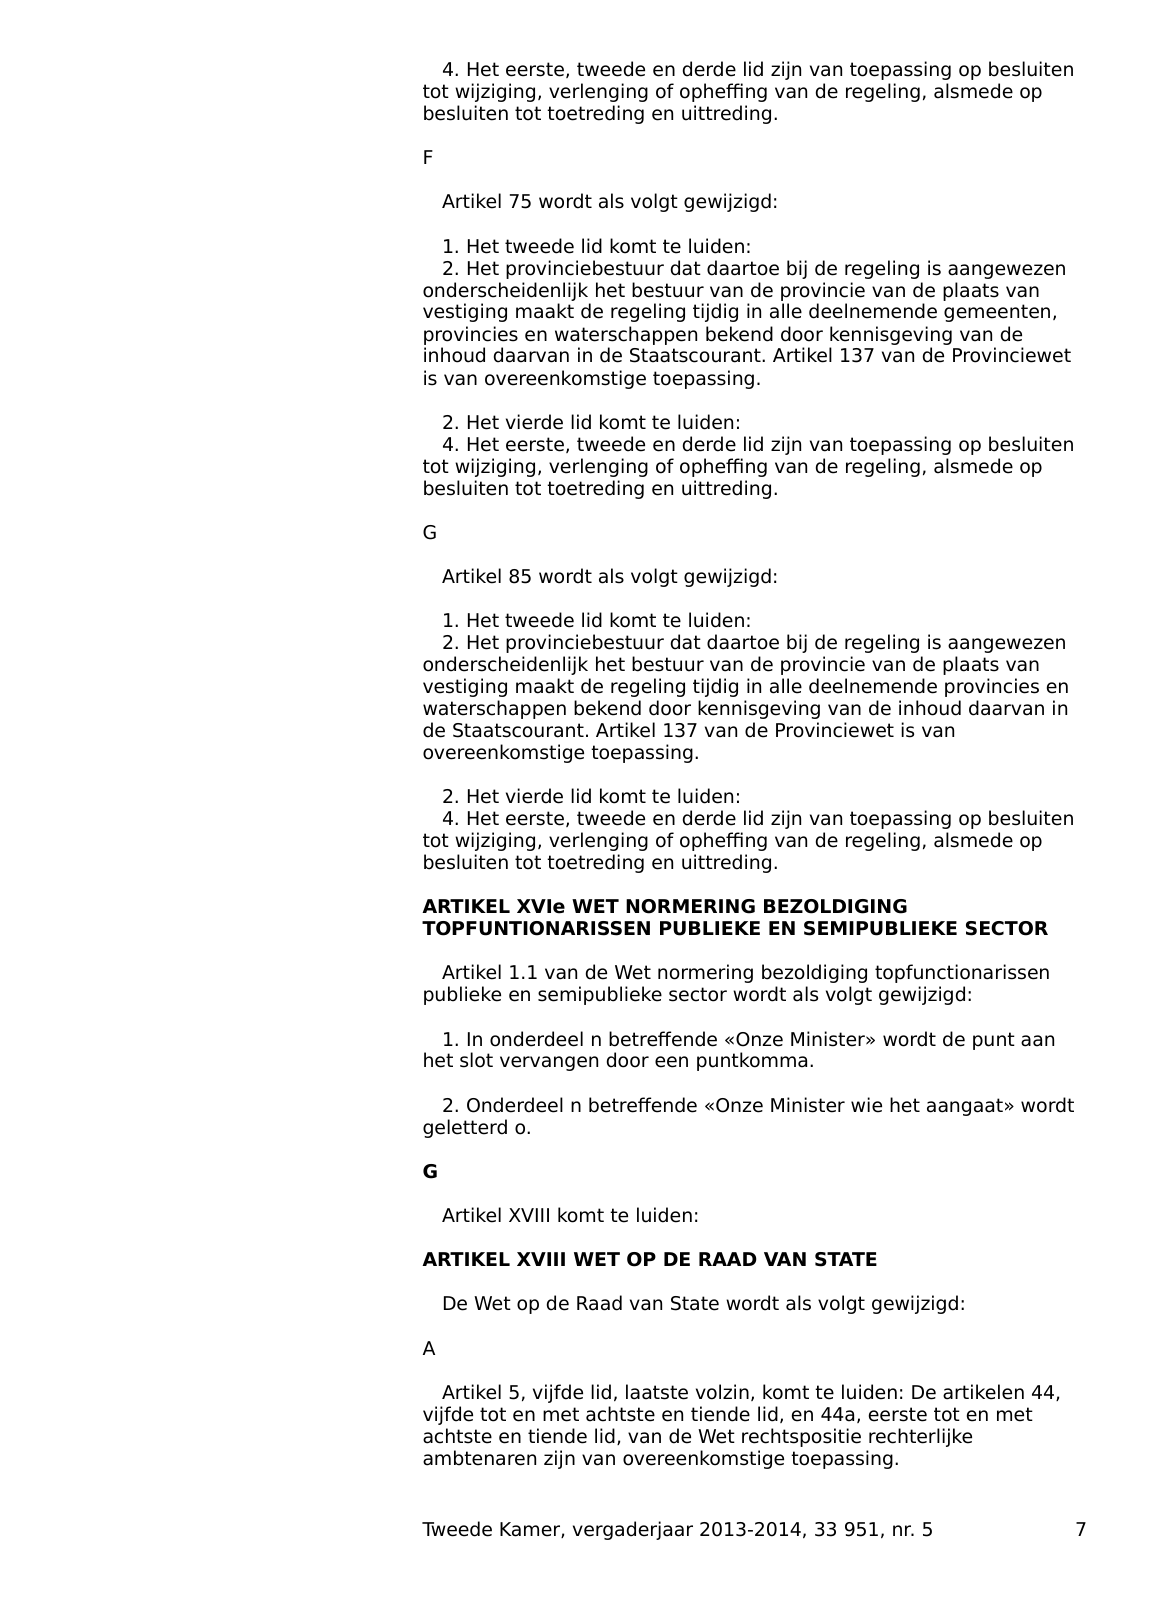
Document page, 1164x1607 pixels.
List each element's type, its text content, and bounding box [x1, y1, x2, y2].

text 1. In onderdeel n betreffende «Onze Minister» wordt de punt aan het slot vervangen door een puntkomma. [422, 1028, 1087, 1072]
text Artikel 1.1 van de Wet normering bezoldiging topfunctionarissen publieke en semipublieke sector wordt als volgt gewijzigd: [422, 962, 1087, 1006]
text Artikel 5, vijfde lid, laatste volzin, komt te luiden: De artikelen 44, vijfde tot en met achtste en tiende lid, en 44a, eerste tot en met achtste en tiende lid, van de Wet rechtspositie rechterlijke ambtenaren zijn van overeenkomstige toepassing. [422, 1382, 1087, 1469]
text 1. Het tweede lid komt te luiden: [422, 236, 1087, 257]
text 4. Het eerste, tweede en derde lid zijn van toepassing op besluiten tot wijziging, verlenging of opheffing van de regeling, alsmede op besluiten tot toetreding en uittreding. [422, 808, 1087, 874]
subtitle ARTIKEL XVIII WET OP DE RAAD VAN STATE [422, 1249, 1087, 1271]
text 1. Het tweede lid komt te luiden: [422, 610, 1087, 632]
text 2. Onderdeel n betreffende «Onze Minister wie het aangaat» wordt geletterd o. [422, 1094, 1087, 1138]
text 2. Het vierde lid komt te luiden: [422, 412, 1087, 433]
text Artikel 85 wordt als volgt gewijzigd: [422, 566, 1087, 588]
subtitle ARTIKEL XVIe WET NORMERING BEZOLDIGING TOPFUNTIONARISSEN PUBLIEKE EN SEMIPUBLIEKE SECTOR [422, 896, 1087, 940]
subtitle G [422, 522, 1087, 544]
text 2. Het vierde lid komt te luiden: [422, 786, 1087, 808]
subtitle A [422, 1337, 1087, 1359]
subtitle F [422, 147, 1087, 169]
text 4. Het eerste, tweede en derde lid zijn van toepassing op besluiten tot wijziging, verlenging of opheffing van de regeling, alsmede op besluiten tot toetreding en uittreding. [422, 433, 1087, 499]
text De Wet op de Raad van State wordt als volgt gewijzigd: [422, 1293, 1087, 1315]
text Artikel XVIII komt te luiden: [422, 1205, 1087, 1227]
text 2. Het provinciebestuur dat daartoe bij de regeling is aangewezen onderscheidenlijk het bestuur van de provincie van de plaats van vestiging maakt de regeling tijdig in alle deelnemende gemeenten, provincies en waterschappen bekend door kennisgeving van de inhoud daarvan in de Staatscourant. Artikel 137 van de Provinciewet is van overeenkomstige toepassing. [422, 257, 1087, 389]
text Artikel 75 wordt als volgt gewijzigd: [422, 191, 1087, 213]
subtitle G [422, 1161, 1087, 1183]
text 4. Het eerste, tweede en derde lid zijn van toepassing op besluiten tot wijziging, verlenging of opheffing van de regeling, alsmede op besluiten tot toetreding en uittreding. [422, 59, 1087, 125]
text 2. Het provinciebestuur dat daartoe bij de regeling is aangewezen onderscheidenlijk het bestuur van de provincie van de plaats van vestiging maakt de regeling tijdig in alle deelnemende provincies en waterschappen bekend door kennisgeving van de inhoud daarvan in de Staatscourant. Artikel 137 van de Provinciewet is van overeenkomstige toepassing. [422, 632, 1087, 764]
